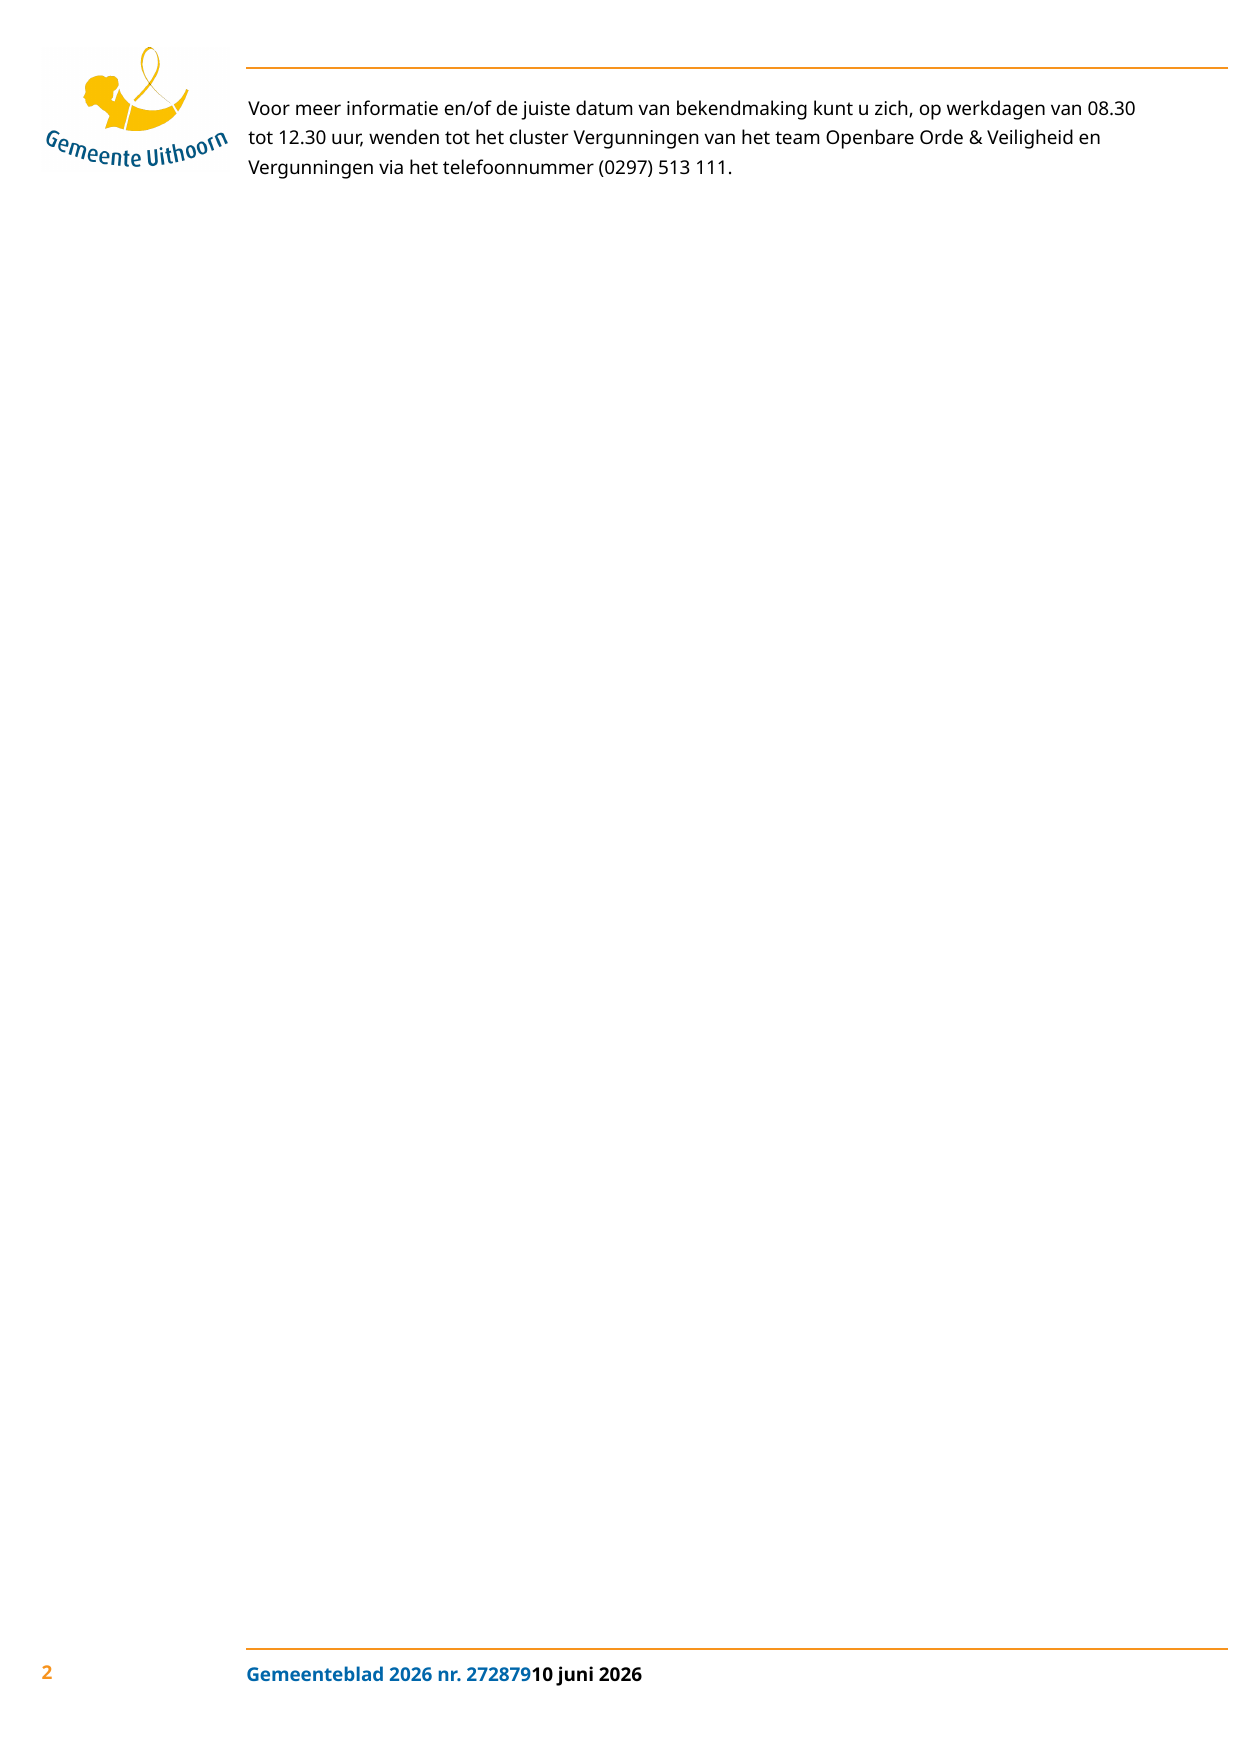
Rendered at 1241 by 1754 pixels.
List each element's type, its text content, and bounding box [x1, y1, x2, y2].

text Voor meer informatie en/of de juiste datum van bekendmaking kunt u zich, op werkdagen van 08.30 tot 12.30 uur, wenden tot het cluster Vergunningen van het team Openbare Orde & Veiligheid en Vergunningen via het telefoonnummer (0297) 513 111. [248, 95, 1152, 180]
picture [41, 47, 231, 172]
